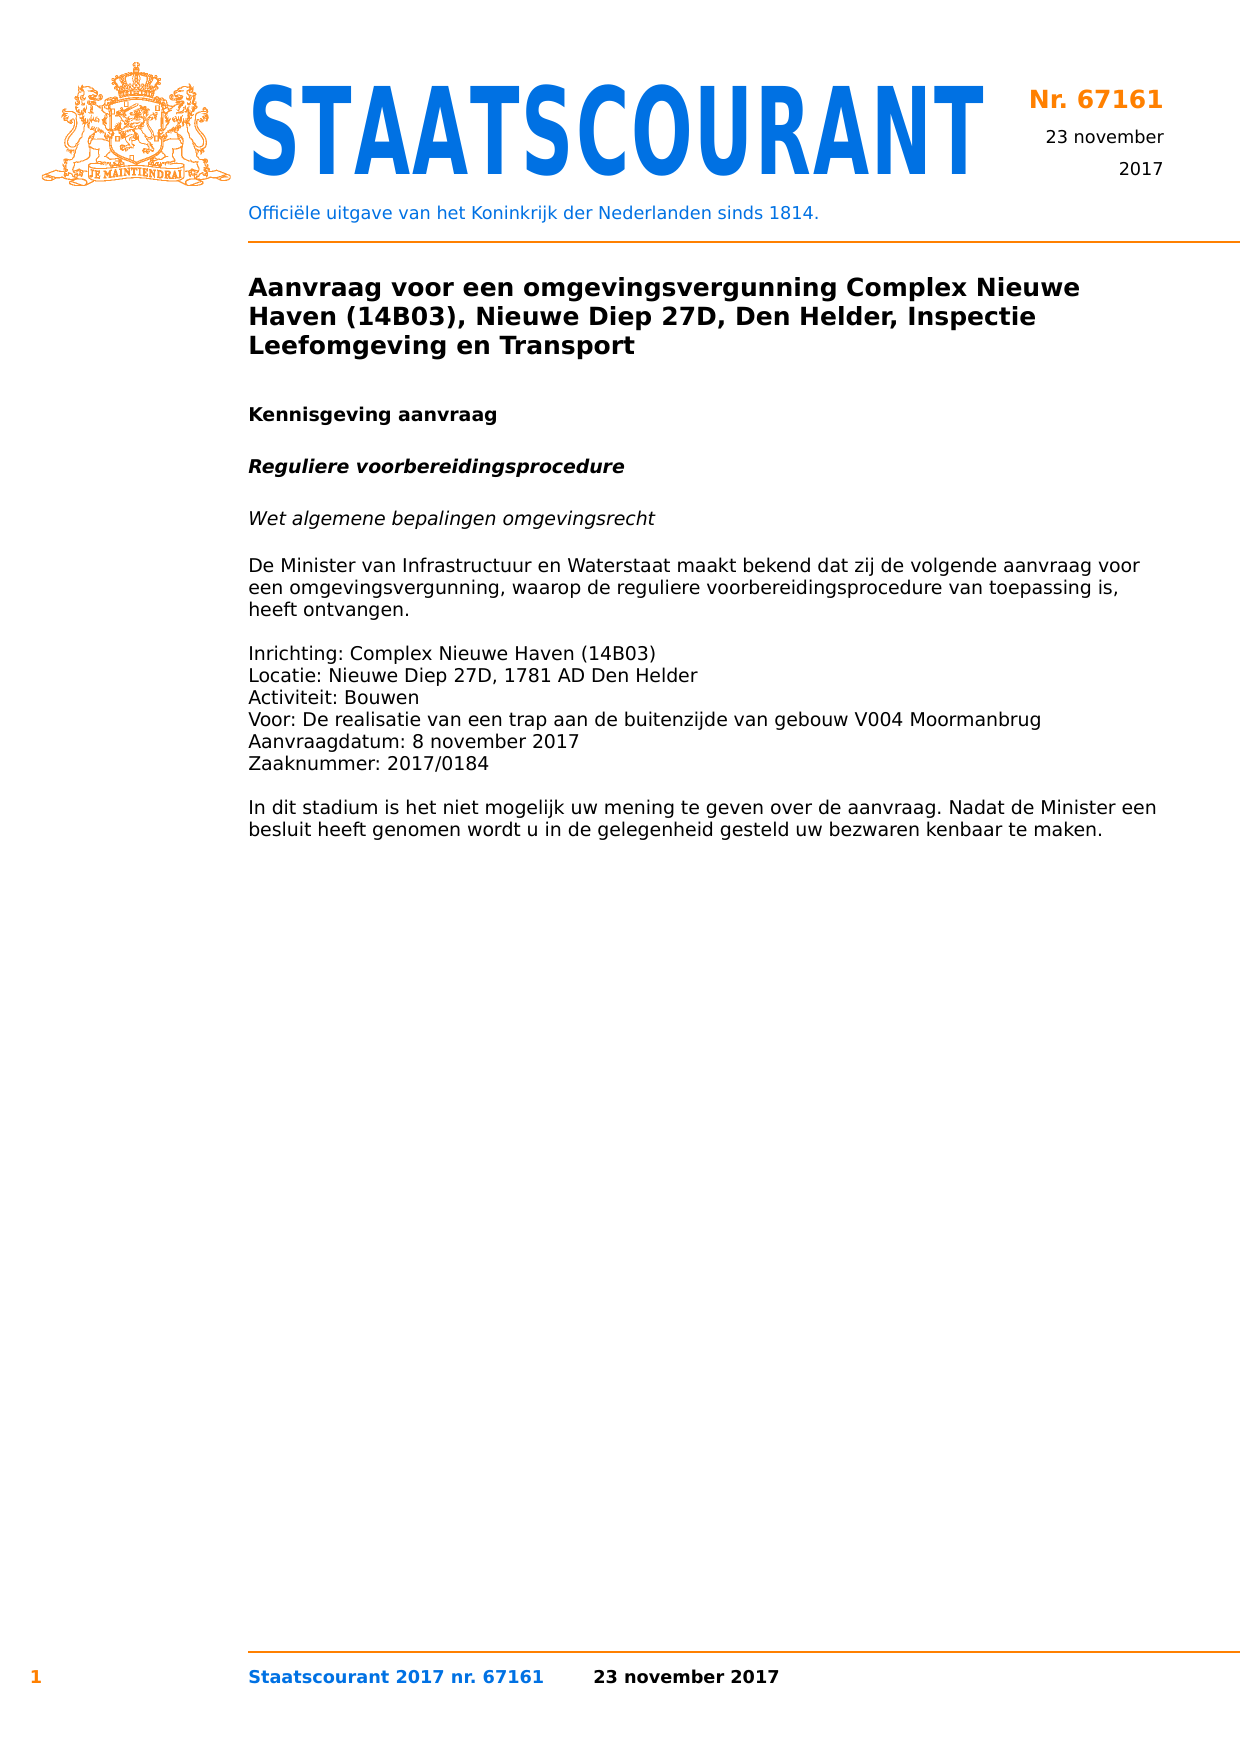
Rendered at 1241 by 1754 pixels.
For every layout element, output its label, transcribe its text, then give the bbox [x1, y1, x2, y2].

text In dit stadium is het niet mogelijk uw mening te geven over de aanvraag. Nadat de Minister een besluit heeft genomen wordt u in de gelegenheid gesteld uw bezwaren kenbaar te maken. [248, 797, 1163, 841]
text Voor: De realisatie van een trap aan de buitenzijde van gebouw V004 Moormanbrug [248, 709, 1163, 731]
table_header Nr. 67161 [998, 62, 1240, 121]
text De Minister van Infrastructuur en Waterstaat maakt bekend dat zij de volgende aanvraag voor een omgevingsvergunning, waarop de reguliere voorbereidingsprocedure van toepassing is, heeft ontvangen. [248, 555, 1163, 621]
text Locatie: Nieuwe Diep 27D, 1781 AD Den Helder [248, 665, 1163, 687]
subtitle Kennisgeving aanvraag [248, 404, 1163, 426]
table_cell 2017 [998, 153, 1240, 203]
text Inrichting: Complex Nieuwe Haven (14B03) [248, 643, 1163, 665]
subtitle Reguliere voorbereidingsprocedure [248, 456, 1163, 478]
subtitle Aanvraag voor een omgevingsvergunning Complex Nieuwe Haven (14B03), Nieuwe Diep 27D, Den Helder, Inspectie Leefomgeving en Transport [248, 273, 1163, 361]
picture [41, 62, 231, 186]
table_cell 23 november [998, 121, 1240, 153]
table_header [25, 62, 248, 241]
subtitle Wet algemene bepalingen omgevingsrecht [248, 508, 1163, 530]
table_header STAATSCOURANT [248, 62, 998, 203]
table_cell Officiële uitgave van het Koninkrijk der Nederlanden sinds 1814. [248, 203, 1240, 241]
text Activiteit: Bouwen [248, 687, 1163, 709]
text Zaaknummer: 2017/0184 [248, 753, 1163, 775]
text Aanvraagdatum: 8 november 2017 [248, 731, 1163, 753]
